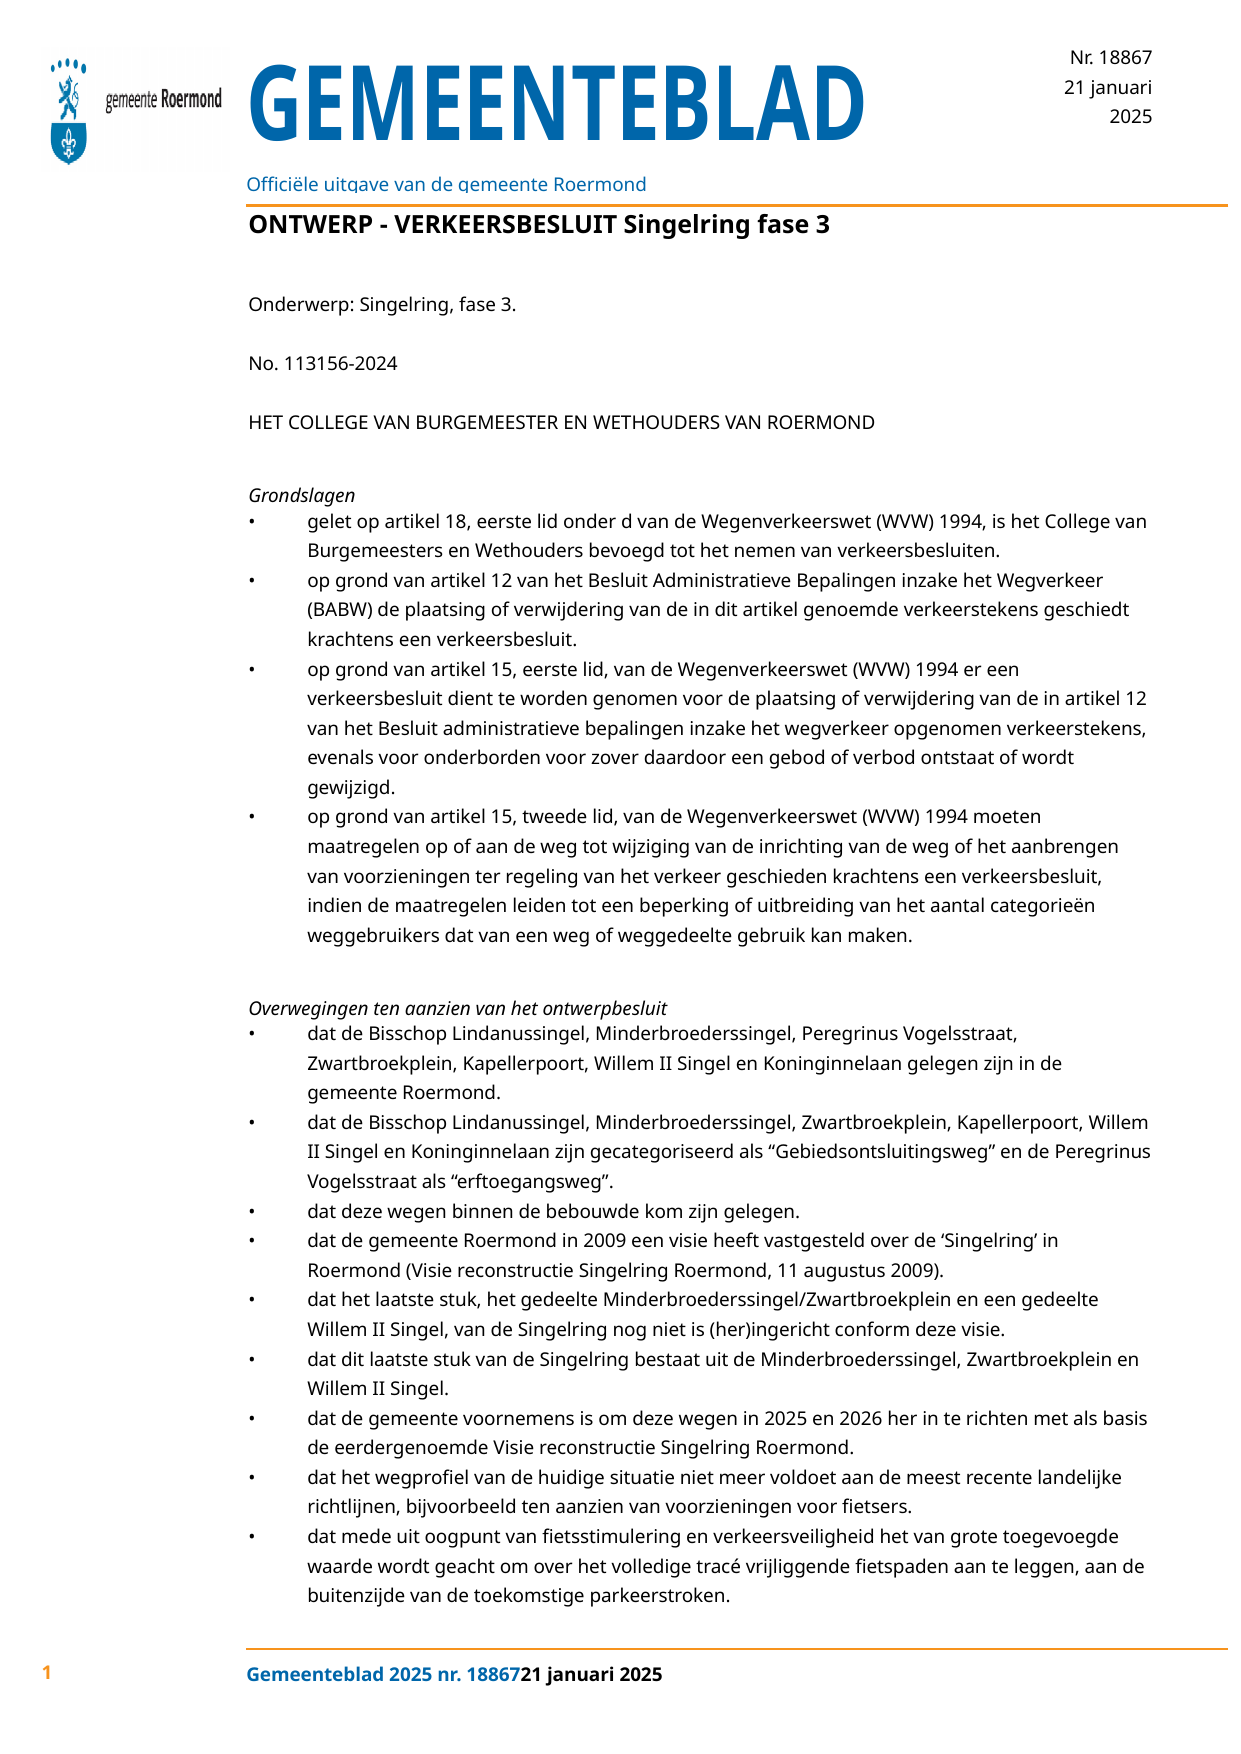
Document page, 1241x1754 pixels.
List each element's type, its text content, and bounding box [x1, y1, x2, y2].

list op grond van artikel 12 van het Besluit Administratieve Bepalingen inzake het Wegverkeer (BABW) de plaatsing of verwijdering van de in dit artikel genoemde verkeerstekens geschiedt krachtens een verkeersbesluit. [248, 567, 1152, 652]
list dat dit laatste stuk van de Singelring bestaat uit de Minderbroederssingel, Zwartbroekplein en Willem II Singel. [248, 1346, 1152, 1401]
list dat de Bisschop Lindanussingel, Minderbroederssingel, Peregrinus Vogelsstraat, Zwartbroekplein, Kapellerpoort, Willem II Singel en Koninginnelaan gelegen zijn in de gemeente Roermond. [248, 1020, 1152, 1105]
text Grondslagen [248, 482, 1152, 508]
list op grond van artikel 15, eerste lid, van de Wegenverkeerswet (WVW) 1994 er een verkeersbesluit dient te worden genomen voor de plaatsing of verwijdering van de in artikel 12 van het Besluit administratieve bepalingen inzake het wegverkeer opgenomen verkeerstekens, evenals voor onderborden voor zover daardoor een gebod of verbod ontstaat of wordt gewijzigd. [248, 656, 1152, 800]
list dat deze wegen binnen de bebouwde kom zijn gelegen. [248, 1198, 1152, 1224]
text No. 113156-2024 [248, 350, 1152, 376]
list gelet op artikel 18, eerste lid onder d van de Wegenverkeerswet (WVW) 1994, is het College van Burgemeesters en Wethouders bevoegd tot het nemen van verkeersbesluiten. [248, 508, 1152, 563]
text Onderwerp: Singelring, fase 3. [248, 291, 1152, 317]
text HET COLLEGE VAN BURGEMEESTER EN WETHOUDERS VAN ROERMOND [248, 409, 1152, 435]
text ONTWERP - VERKEERSBESLUIT Singelring fase 3 [248, 207, 1152, 241]
list dat mede uit oogpunt van fietsstimulering en verkeersveiligheid het van grote toegevoegde waarde wordt geacht om over het volledige tracé vrijliggende fietspaden aan te leggen, aan de buitenzijde van de toekomstige parkeerstroken. [248, 1523, 1152, 1608]
list dat het wegprofiel van de huidige situatie niet meer voldoet aan de meest recente landelijke richtlijnen, bijvoorbeeld ten aanzien van voorzieningen voor fietsers. [248, 1464, 1152, 1519]
picture [41, 47, 231, 172]
list dat het laatste stuk, het gedeelte Minderbroederssingel/Zwartbroekplein en een gedeelte Willem II Singel, van de Singelring nog niet is (her)ingericht conform deze visie. [248, 1287, 1152, 1342]
list op grond van artikel 15, tweede lid, van de Wegenverkeerswet (WVW) 1994 moeten maatregelen op of aan de weg tot wijziging van de inrichting van de weg of het aanbrengen van voorzieningen ter regeling van het verkeer geschieden krachtens een verkeersbesluit, indien de maatregelen leiden tot een beperking of uitbreiding van het aantal categorieën weggebruikers dat van een weg of weggedeelte gebruik kan maken. [248, 804, 1152, 948]
text Overwegingen ten aanzien van het ontwerpbesluit [248, 995, 1152, 1020]
list dat de gemeente Roermond in 2009 een visie heeft vastgesteld over de ‘Singelring’ in Roermond (Visie reconstructie Singelring Roermond, 11 augustus 2009). [248, 1227, 1152, 1283]
list dat de gemeente voornemens is om deze wegen in 2025 en 2026 her in te richten met als basis de eerdergenoemde Visie reconstructie Singelring Roermond. [248, 1405, 1152, 1460]
list dat de Bisschop Lindanussingel, Minderbroederssingel, Zwartbroekplein, Kapellerpoort, Willem II Singel en Koninginnelaan zijn gecategoriseerd als “Gebiedsontsluitingsweg” en de Peregrinus Vogelsstraat als “erftoegangsweg”. [248, 1109, 1152, 1194]
